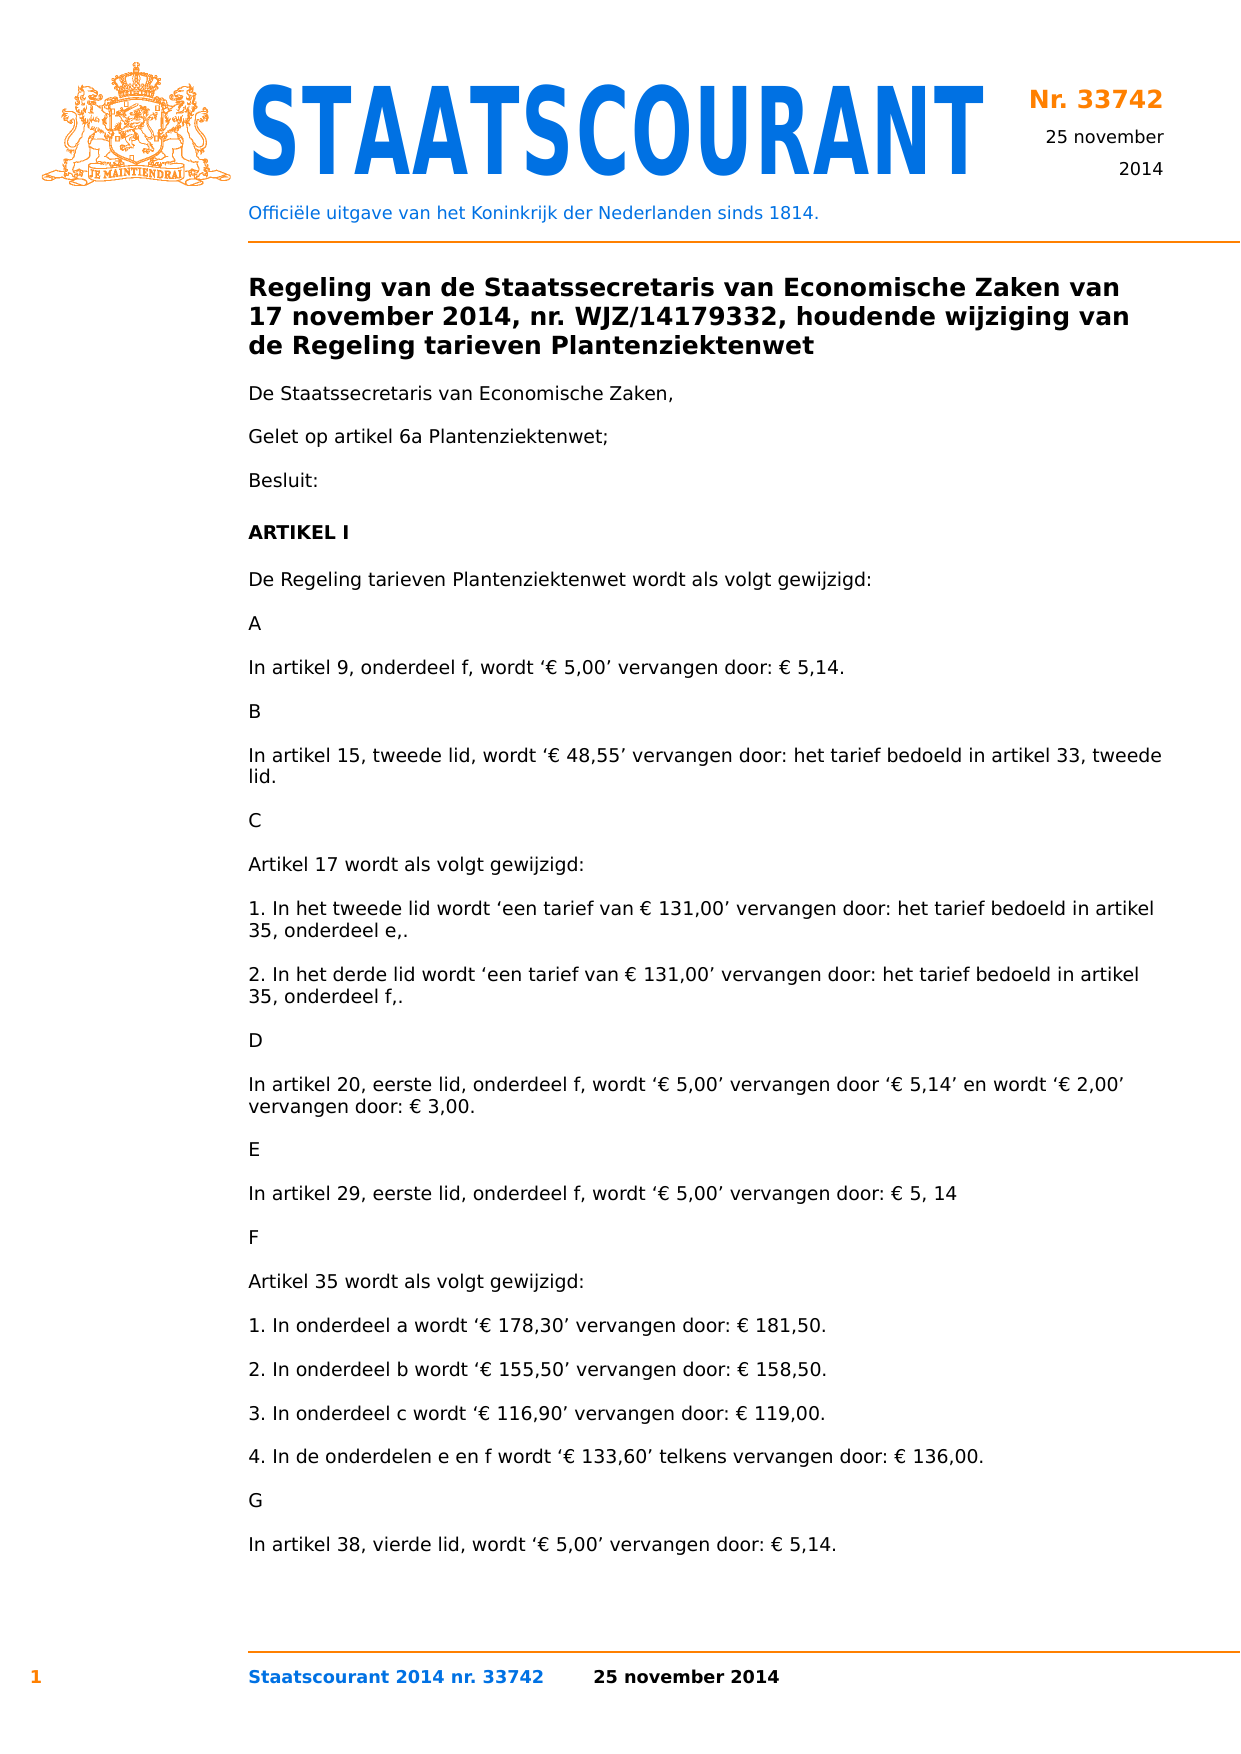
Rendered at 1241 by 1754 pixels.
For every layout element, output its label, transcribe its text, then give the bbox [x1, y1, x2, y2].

text In artikel 38, vierde lid, wordt ‘€ 5,00’ vervangen door: € 5,14. [248, 1534, 1163, 1556]
table_cell Officiële uitgave van het Koninkrijk der Nederlanden sinds 1814. [248, 203, 1240, 241]
subtitle Regeling van de Staatssecretaris van Economische Zaken van 17 november 2014, nr. WJZ/14179332, houdende wijziging van de Regeling tarieven Plantenziektenwet [248, 273, 1163, 361]
table_header [25, 62, 248, 241]
text 3. In onderdeel c wordt ‘€ 116,90’ vervangen door: € 119,00. [248, 1402, 1163, 1424]
text 1. In het tweede lid wordt ‘een tarief van € 131,00’ vervangen door: het tarief bedoeld in artikel 35, onderdeel e,. [248, 898, 1163, 942]
text Besluit: [248, 470, 1163, 492]
subtitle ARTIKEL I [248, 522, 1163, 544]
text E [248, 1139, 1163, 1161]
text B [248, 701, 1163, 723]
text Artikel 35 wordt als volgt gewijzigd: [248, 1271, 1163, 1293]
text 1. In onderdeel a wordt ‘€ 178,30’ vervangen door: € 181,50. [248, 1315, 1163, 1337]
text Artikel 17 wordt als volgt gewijzigd: [248, 854, 1163, 876]
text Gelet op artikel 6a Plantenziektenwet; [248, 426, 1163, 448]
text In artikel 9, onderdeel f, wordt ‘€ 5,00’ vervangen door: € 5,14. [248, 657, 1163, 679]
text 2. In onderdeel b wordt ‘€ 155,50’ vervangen door: € 158,50. [248, 1359, 1163, 1381]
text D [248, 1030, 1163, 1052]
table_header Nr. 33742 [998, 62, 1240, 121]
text F [248, 1227, 1163, 1249]
text In artikel 20, eerste lid, onderdeel f, wordt ‘€ 5,00’ vervangen door ‘€ 5,14’ en wordt ‘€ 2,00’ vervangen door: € 3,00. [248, 1073, 1163, 1117]
text 4. In de onderdelen e en f wordt ‘€ 133,60’ telkens vervangen door: € 136,00. [248, 1446, 1163, 1468]
picture [41, 62, 231, 186]
text In artikel 15, tweede lid, wordt ‘€ 48,55’ vervangen door: het tarief bedoeld in artikel 33, tweede lid. [248, 744, 1163, 788]
text G [248, 1490, 1163, 1512]
text In artikel 29, eerste lid, onderdeel f, wordt ‘€ 5,00’ vervangen door: € 5, 14 [248, 1183, 1163, 1205]
text A [248, 613, 1163, 635]
table_cell 2014 [998, 153, 1240, 203]
text De Regeling tarieven Plantenziektenwet wordt als volgt gewijzigd: [248, 569, 1163, 591]
text 2. In het derde lid wordt ‘een tarief van € 131,00’ vervangen door: het tarief bedoeld in artikel 35, onderdeel f,. [248, 964, 1163, 1008]
text C [248, 810, 1163, 832]
table_header STAATSCOURANT [248, 62, 998, 203]
table_cell 25 november [998, 121, 1240, 153]
text De Staatssecretaris van Economische Zaken, [248, 382, 1163, 404]
